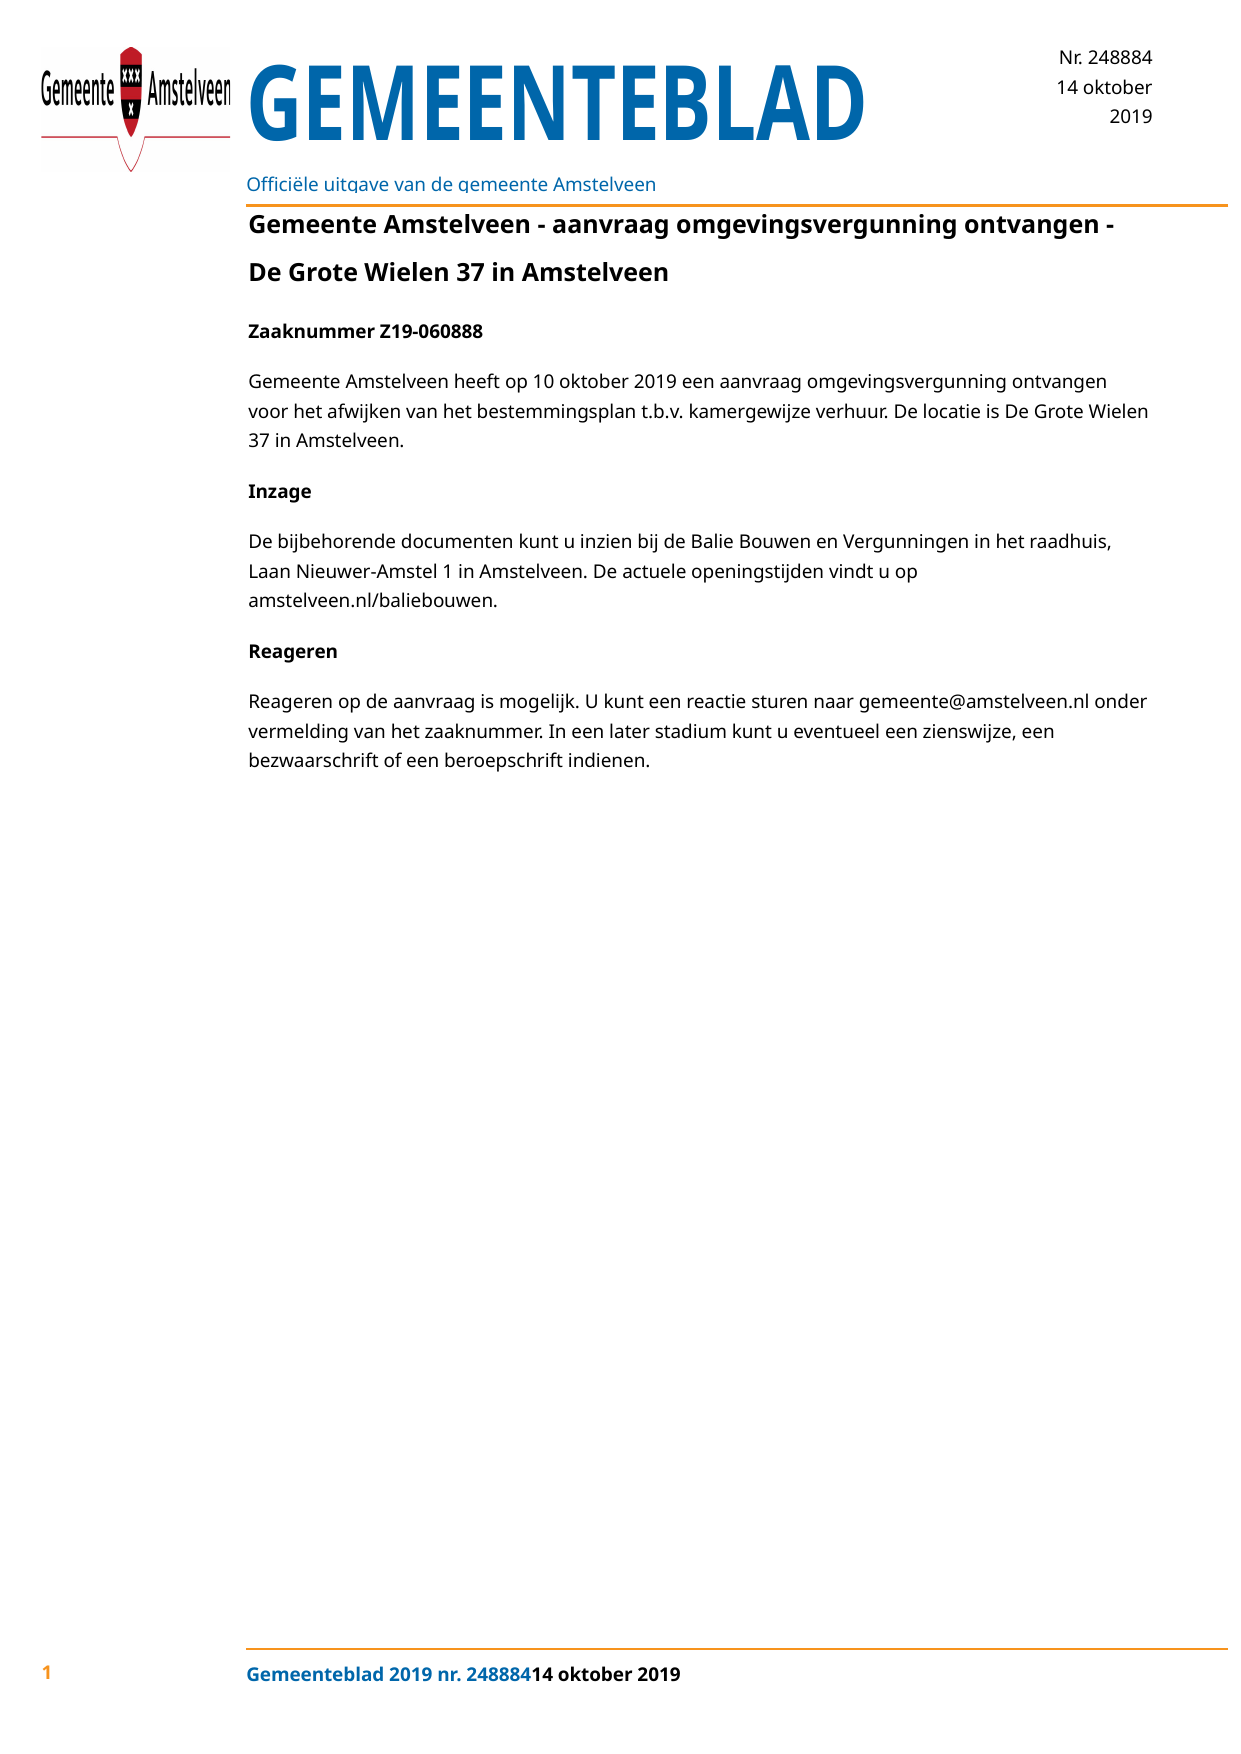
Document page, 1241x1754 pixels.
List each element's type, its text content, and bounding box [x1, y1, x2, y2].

text Gemeente Amstelveen - aanvraag omgevingsvergunning ontvangen - De Grote Wielen 37 in Amstelveen [248, 207, 1152, 288]
text Zaaknummer Z19-060888 [248, 318, 1152, 344]
text Reageren [248, 638, 1152, 664]
picture [41, 47, 231, 172]
text De bijbehorende documenten kunt u inzien bij de Balie Bouwen en Vergunningen in het raadhuis, Laan Nieuwer-Amstel 1 in Amstelveen. De actuele openingstijden vindt u op amstelveen.nl/baliebouwen. [248, 528, 1152, 613]
text Reageren op de aanvraag is mogelijk. U kunt een reactie sturen naar gemeente@amstelveen.nl onder vermelding van het zaaknummer. In een later stadium kunt u eventueel een zienswijze, een bezwaarschrift of een beroepschrift indienen. [248, 688, 1152, 773]
text Inzage [248, 478, 1152, 504]
text Gemeente Amstelveen heeft op 10 oktober 2019 een aanvraag omgevingsvergunning ontvangen voor het afwijken van het bestemmingsplan t.b.v. kamergewijze verhuur. De locatie is De Grote Wielen 37 in Amstelveen. [248, 368, 1152, 453]
